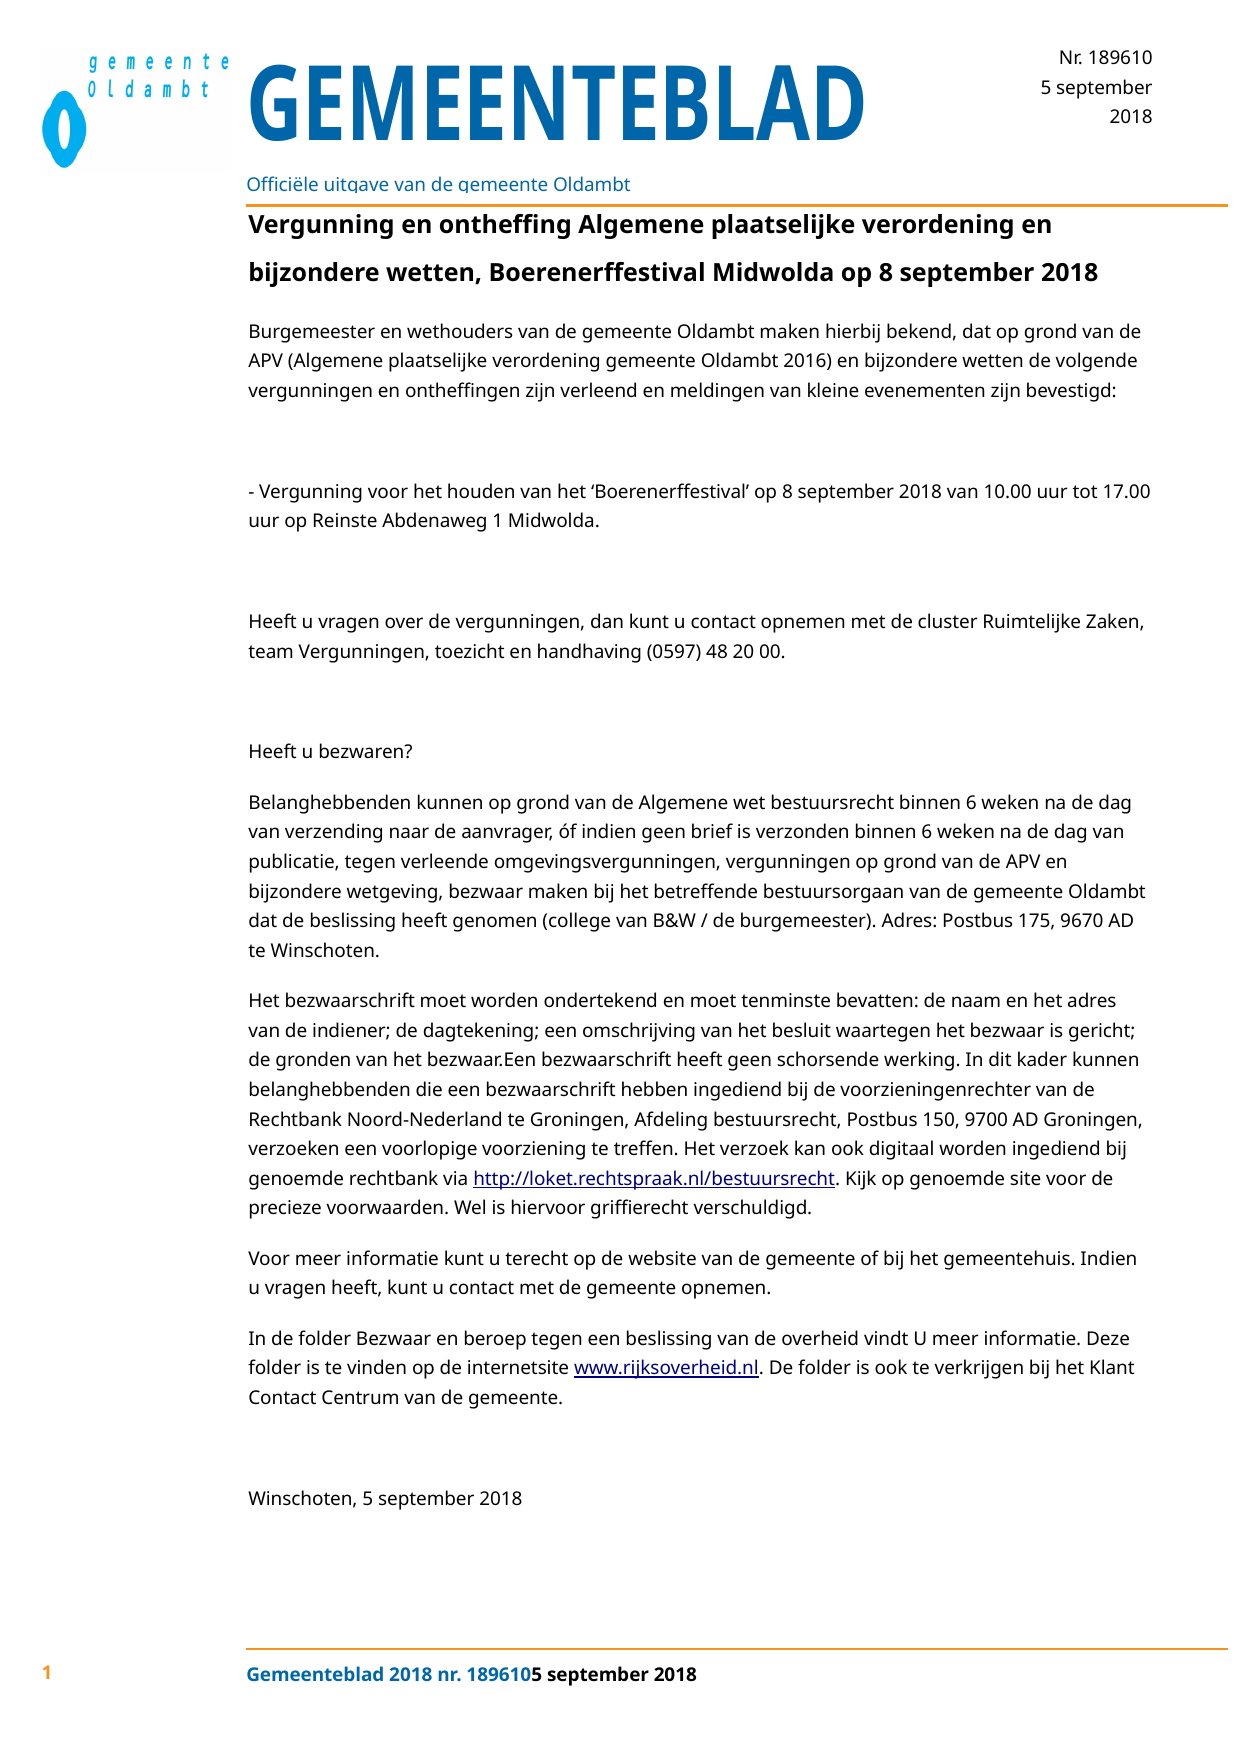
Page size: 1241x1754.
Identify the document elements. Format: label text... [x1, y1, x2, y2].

picture [41, 47, 231, 172]
text Vergunning en ontheffing Algemene plaatselijke verordening en bijzondere wetten, Boerenerffestival Midwolda op 8 september 2018 [248, 207, 1152, 288]
text Het bezwaarschrift moet worden ondertekend en moet tenminste bevatten: de naam en het adres van de indiener; de dagtekening; een omschrijving van het besluit waartegen het bezwaar is gericht; de gronden van het bezwaar.Een bezwaarschrift heeft geen schorsende werking. In dit kader kunnen belanghebbenden die een bezwaarschrift hebben ingediend bij de voorzieningenrechter van de Rechtbank Noord-Nederland te Groningen, Afdeling bestuursrecht, Postbus 150, 9700 AD Groningen, verzoeken een voorlopige voorziening te treffen. Het verzoek kan ook digitaal worden ingediend bij genoemde rechtbank via http://loket.rechtspraak.nl/bestuursrecht. Kijk op genoemde site voor de precieze voorwaarden. Wel is hiervoor griffierecht verschuldigd. [248, 987, 1152, 1220]
text Burgemeester en wethouders van de gemeente Oldambt maken hierbij bekend, dat op grond van de APV (Algemene plaatselijke verordening gemeente Oldambt 2016) en bijzondere wetten de volgende vergunningen en ontheffingen zijn verleend en meldingen van kleine evenementen zijn bevestigd: [248, 318, 1152, 403]
text Heeft u bezwaren? [248, 739, 1152, 764]
text In de folder Bezwaar en beroep tegen een beslissing van de overheid vindt U meer informatie. Deze folder is te vinden op de internetsite www.rijksoverheid.nl. De folder is ook te verkrijgen bij het Klant Contact Centrum van de gemeente. [248, 1325, 1152, 1410]
text - Vergunning voor het houden van het ‘Boerenerffestival’ op 8 september 2018 van 10.00 uur tot 17.00 uur op Reinste Abdenaweg 1 Midwolda. [248, 478, 1152, 533]
text Belanghebbenden kunnen op grond van de Algemene wet bestuursrecht binnen 6 weken na de dag van verzending naar de aanvrager, óf indien geen brief is verzonden binnen 6 weken na de dag van publicatie, tegen verleende omgevingsvergunningen, vergunningen op grond van de APV en bijzondere wetgeving, bezwaar maken bij het betreffende bestuursorgaan van de gemeente Oldambt dat de beslissing heeft genomen (college van B&W / de burgemeester). Adres: Postbus 175, 9670 AD te Winschoten. [248, 789, 1152, 963]
text Winschoten, 5 september 2018 [248, 1485, 1152, 1511]
text Voor meer informatie kunt u terecht op de website van de gemeente of bij het gemeentehuis. Indien u vragen heeft, kunt u contact met de gemeente opnemen. [248, 1245, 1152, 1300]
text Heeft u vragen over de vergunningen, dan kunt u contact opnemen met de cluster Ruimtelijke Zaken, team Vergunningen, toezicht en handhaving (0597) 48 20 00. [248, 608, 1152, 664]
